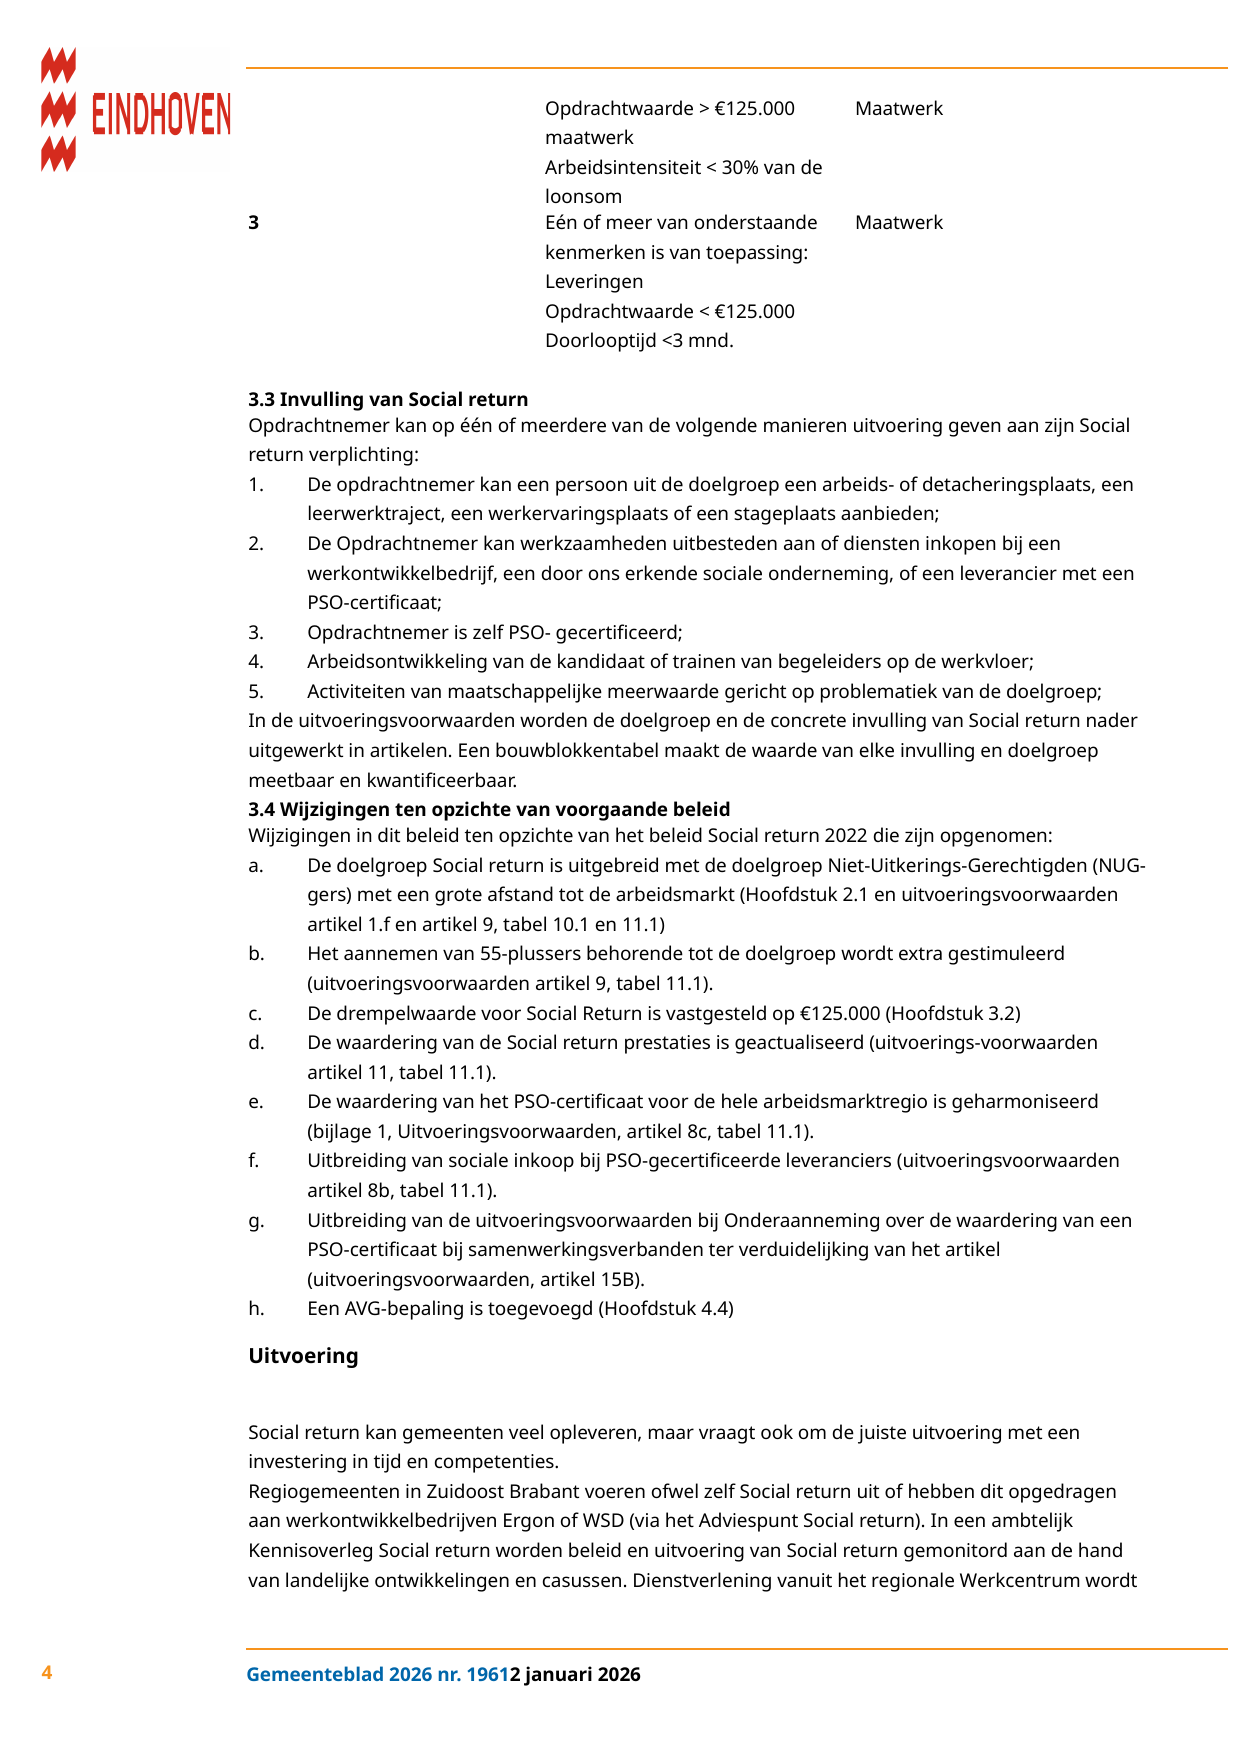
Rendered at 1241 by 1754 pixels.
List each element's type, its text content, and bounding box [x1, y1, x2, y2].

list Arbeidsontwikkeling van de kandidaat of trainen van begeleiders op de werkvloer; [248, 648, 1152, 674]
text Wijzigingen in dit beleid ten opzichte van het beleid Social return 2022 die zijn opgenomen: [248, 822, 1152, 848]
list Het aannemen van 55-plussers behorende tot de doelgroep wordt extra gestimuleerd (uitvoeringsvoorwaarden artikel 9, tabel 11.1). [248, 941, 1152, 996]
list Uitbreiding van de uitvoeringsvoorwaarden bij Onderaanneming over de waardering van een PSO-certificaat bij samenwerkingsverbanden ter verduidelijking van het artikel (uitvoeringsvoorwaarden, artikel 15B). [248, 1207, 1152, 1292]
text Regiogemeenten in Zuidoost Brabant voeren ofwel zelf Social return uit of hebben dit opgedragen aan werkontwikkelbedrijven Ergon of WSD (via het Adviespunt Social return). In een ambtelijk Kennisoverleg Social return worden beleid en uitvoering van Social return gemonitord aan de hand van landelijke ontwikkelingen en casussen. Dienstverlening vanuit het regionale Werkcentrum wordt [248, 1478, 1152, 1592]
table_cell Maatwerk [855, 95, 1152, 209]
text Uitvoering [248, 1341, 1152, 1369]
list Een AVG-bepaling is toegevoegd (Hoofdstuk 4.4) [248, 1296, 1152, 1321]
list De waardering van de Social return prestaties is geactualiseerd (uitvoerings-voorwaarden artikel 11, tabel 11.1). [248, 1029, 1152, 1084]
list De drempelwaarde voor Social Return is vastgesteld op €125.000 (Hoofdstuk 3.2) [248, 1000, 1152, 1025]
text Opdrachtnemer kan op één of meerdere van de volgende manieren uitvoering geven aan zijn Social return verplichting: [248, 412, 1152, 467]
table_cell Opdrachtwaarde > €125.000 maatwerk Arbeidsintensiteit < 30% van de loonsom [545, 95, 855, 209]
text 3.3 Invulling van Social return [248, 386, 1152, 412]
text In de uitvoeringsvoorwaarden worden de doelgroep en de concrete invulling van Social return nader uitgewerkt in artikelen. Een bouwblokkentabel maakt de waarde van elke invulling en doelgroep meetbaar en kwantificeerbaar. [248, 708, 1152, 793]
list Opdrachtnemer is zelf PSO- gecertificeerd; [248, 619, 1152, 645]
table_cell Eén of meer van onderstaande kenmerken is van toepassing: Leveringen Opdrachtwaarde < €125.000 Doorlooptijd <3 mnd. [545, 209, 855, 353]
text 3.4 Wijzigingen ten opzichte van voorgaande beleid [248, 796, 1152, 822]
list Uitbreiding van sociale inkoop bij PSO-gecertificeerde leveranciers (uitvoeringsvoorwaarden artikel 8b, tabel 11.1). [248, 1148, 1152, 1203]
table_cell [248, 95, 545, 209]
list De doelgroep Social return is uitgebreid met de doelgroep Niet-Uitkerings-Gerechtigden (NUG-gers) met een grote afstand tot de arbeidsmarkt (Hoofdstuk 2.1 en uitvoeringsvoorwaarden artikel 1.f en artikel 9, tabel 10.1 en 11.1) [248, 852, 1152, 937]
list Activiteiten van maatschappelijke meerwaarde gericht op problematiek van de doelgroep; [248, 678, 1152, 704]
list De waardering van het PSO-certificaat voor de hele arbeidsmarktregio is geharmoniseerd (bijlage 1, Uitvoeringsvoorwaarden, artikel 8c, tabel 11.1). [248, 1088, 1152, 1144]
table_cell 3 [248, 209, 545, 353]
list De Opdrachtnemer kan werkzaamheden uitbesteden aan of diensten inkopen bij een werkontwikkelbedrijf, een door ons erkende sociale onderneming, of een leverancier met een PSO-certificaat; [248, 530, 1152, 615]
text Social return kan gemeenten veel opleveren, maar vraagt ook om de juiste uitvoering met een investering in tijd en competenties. [248, 1419, 1152, 1474]
picture [41, 47, 231, 172]
list De opdrachtnemer kan een persoon uit de doelgroep een arbeids- of detacheringsplaats, een leerwerktraject, een werkervaringsplaats of een stageplaats aanbieden; [248, 471, 1152, 526]
table_cell Maatwerk [855, 209, 1152, 353]
